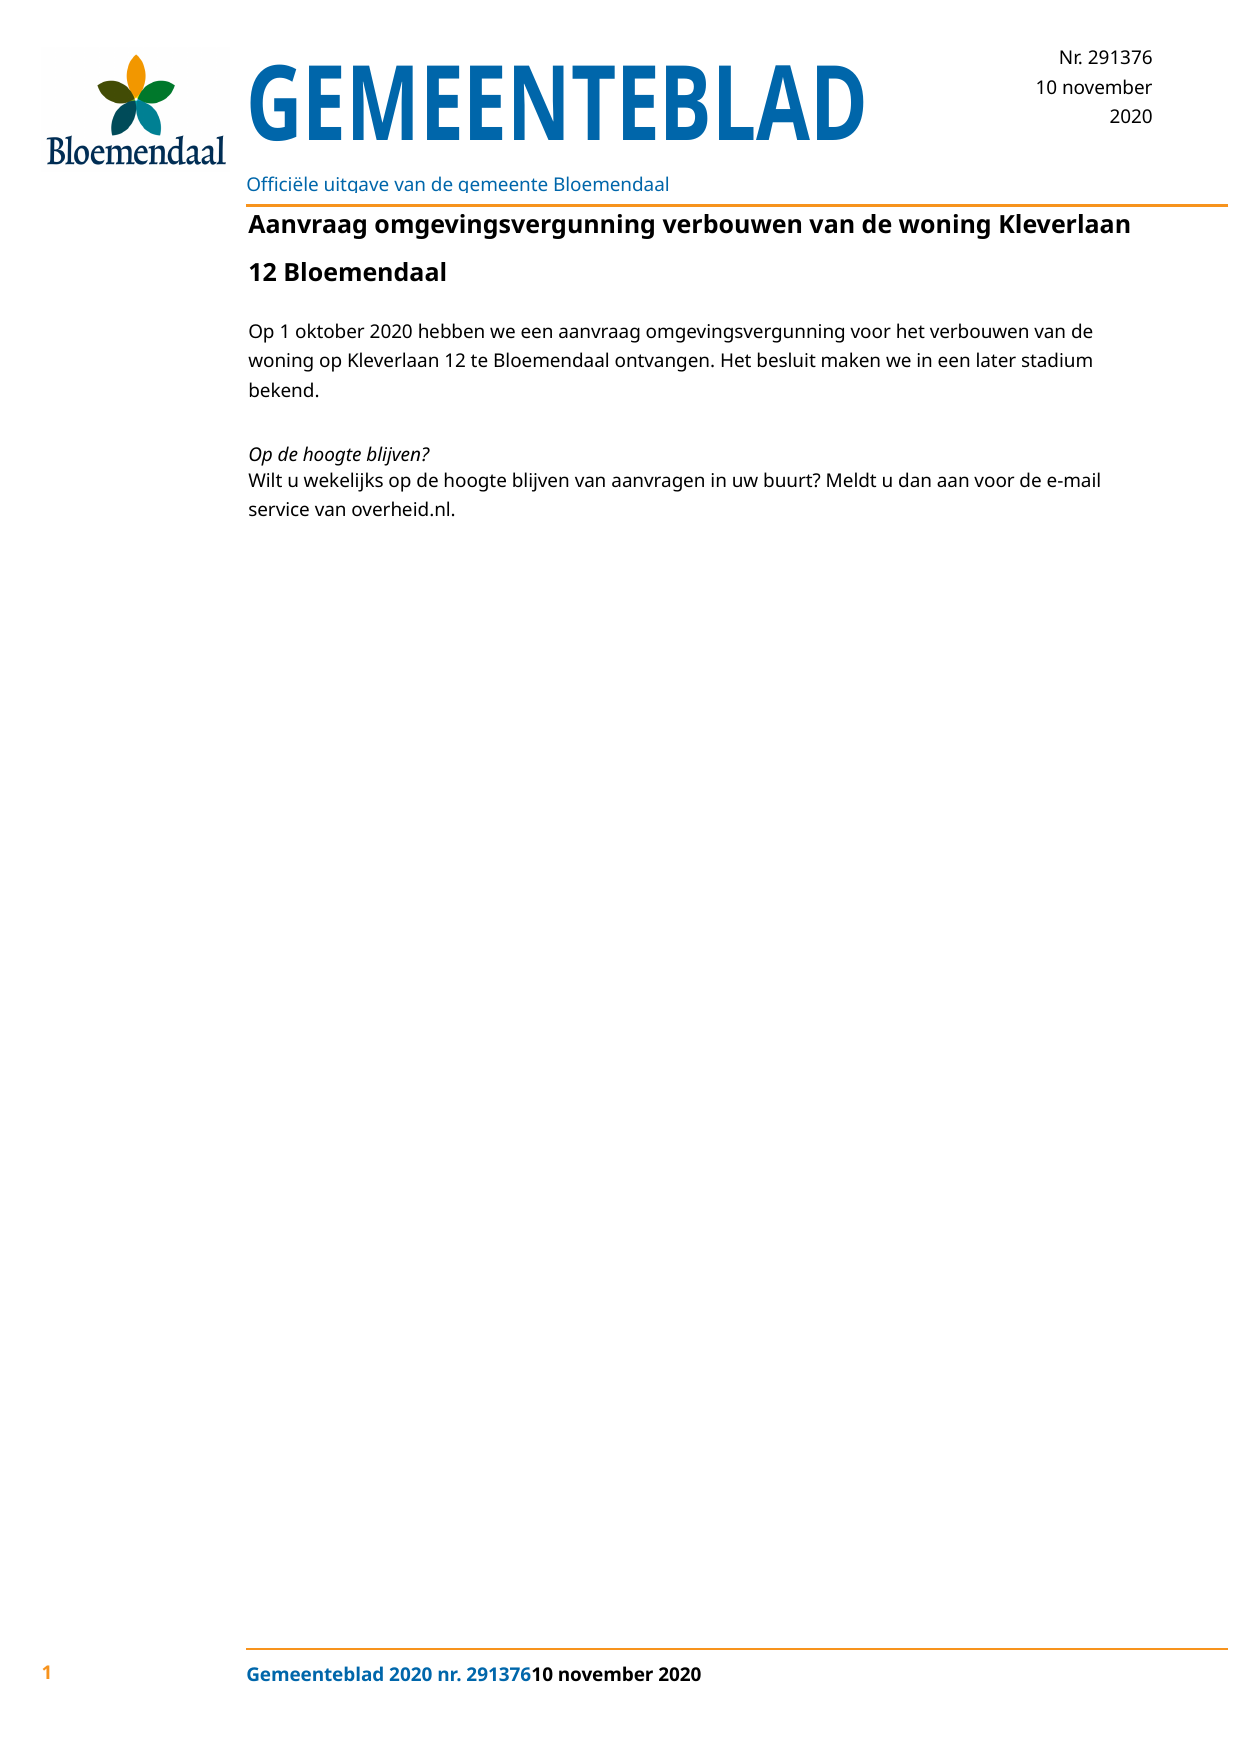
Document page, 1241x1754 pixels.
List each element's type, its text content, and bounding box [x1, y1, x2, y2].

picture [41, 47, 231, 172]
text Wilt u wekelijks op de hoogte blijven van aanvragen in uw buurt? Meldt u dan aan voor de e-mail service van overheid.nl. [248, 467, 1152, 522]
text Aanvraag omgevingsvergunning verbouwen van de woning Kleverlaan 12 Bloemendaal [248, 207, 1152, 288]
text Op de hoogte blijven? [248, 441, 1152, 467]
text Op 1 oktober 2020 hebben we een aanvraag omgevingsvergunning voor het verbouwen van de woning op Kleverlaan 12 te Bloemendaal ontvangen. Het besluit maken we in een later stadium bekend. [248, 318, 1152, 403]
